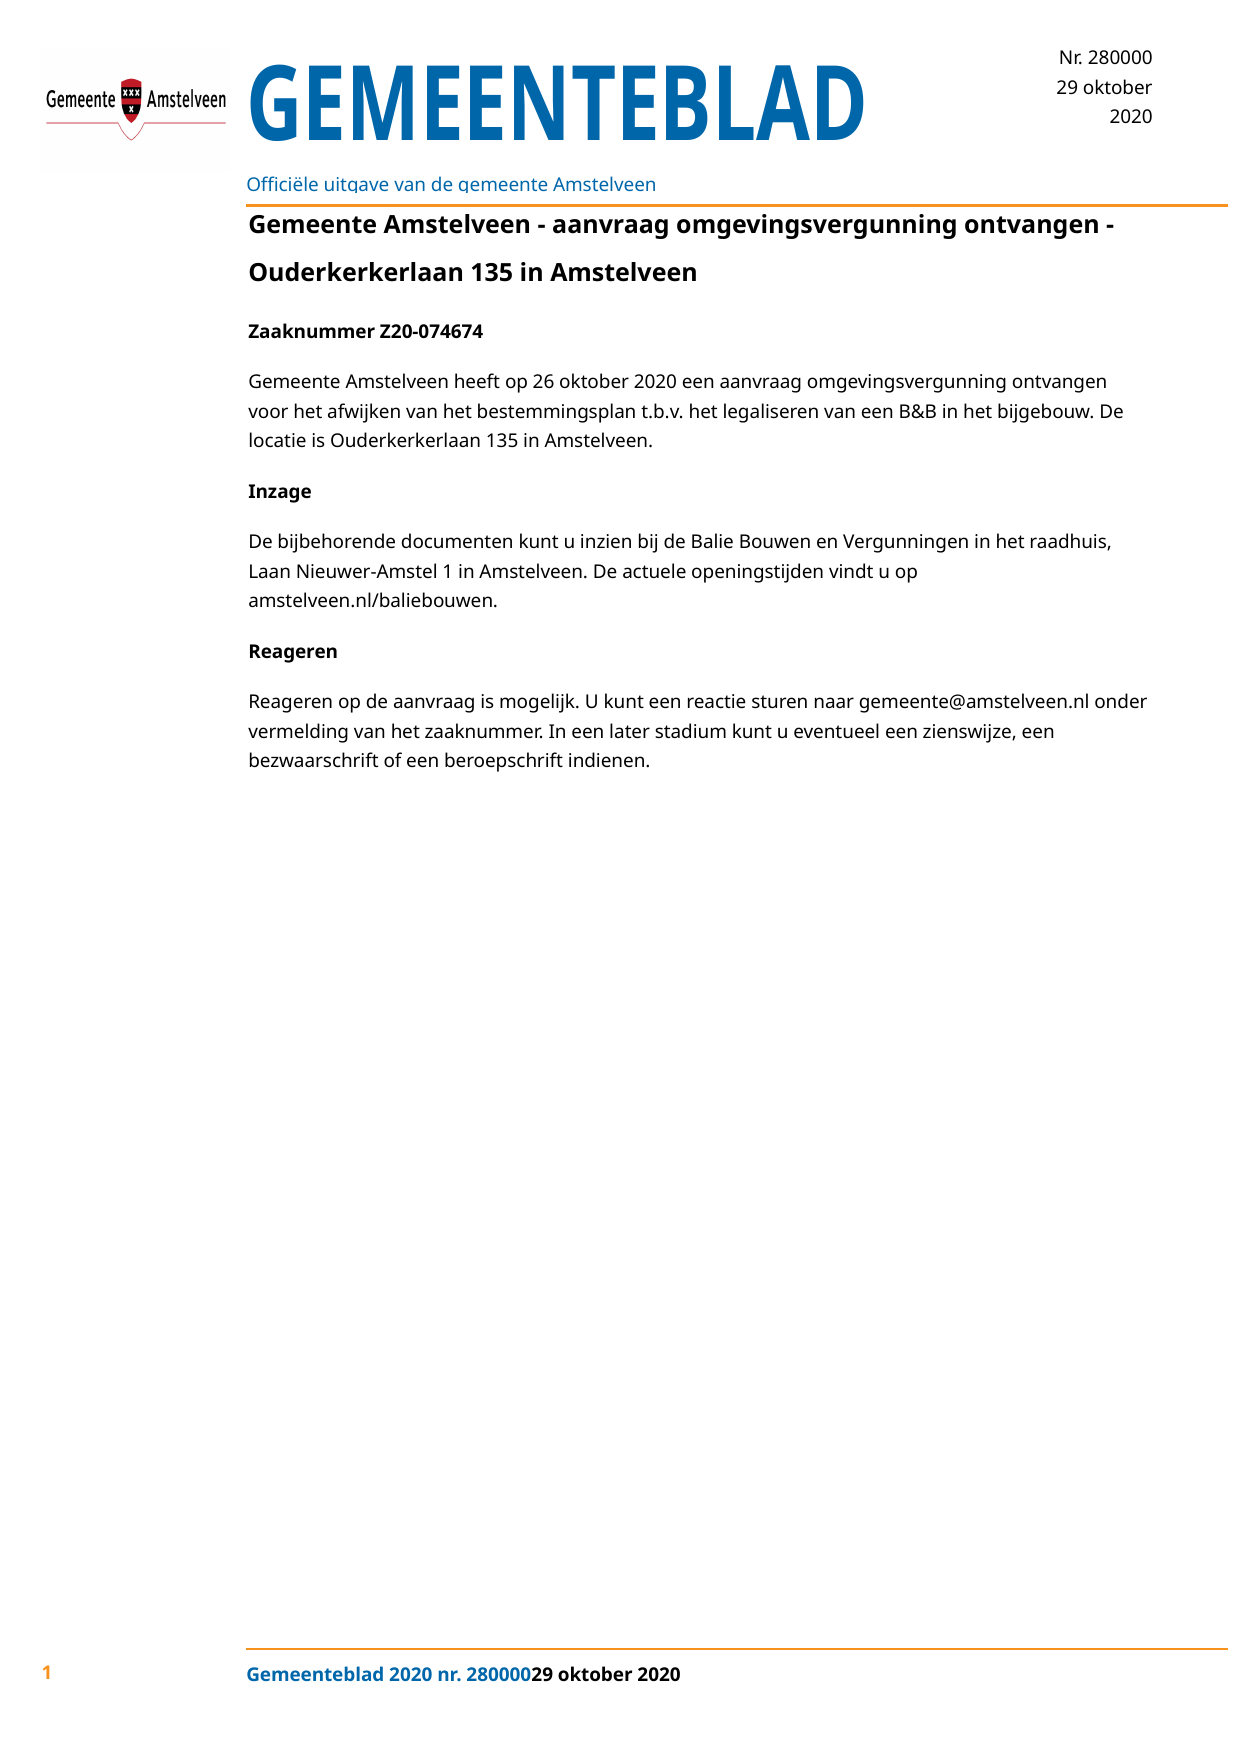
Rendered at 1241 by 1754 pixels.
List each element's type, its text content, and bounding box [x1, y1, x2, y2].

text De bijbehorende documenten kunt u inzien bij de Balie Bouwen en Vergunningen in het raadhuis, Laan Nieuwer-Amstel 1 in Amstelveen. De actuele openingstijden vindt u op amstelveen.nl/baliebouwen. [248, 528, 1152, 613]
text Reageren op de aanvraag is mogelijk. U kunt een reactie sturen naar gemeente@amstelveen.nl onder vermelding van het zaaknummer. In een later stadium kunt u eventueel een zienswijze, een bezwaarschrift of een beroepschrift indienen. [248, 688, 1152, 773]
picture [41, 47, 231, 172]
text Zaaknummer Z20-074674 [248, 318, 1152, 344]
text Gemeente Amstelveen - aanvraag omgevingsvergunning ontvangen - Ouderkerkerlaan 135 in Amstelveen [248, 207, 1152, 288]
text Inzage [248, 478, 1152, 504]
text Gemeente Amstelveen heeft op 26 oktober 2020 een aanvraag omgevingsvergunning ontvangen voor het afwijken van het bestemmingsplan t.b.v. het legaliseren van een B&B in het bijgebouw. De locatie is Ouderkerkerlaan 135 in Amstelveen. [248, 368, 1152, 453]
text Reageren [248, 638, 1152, 664]
